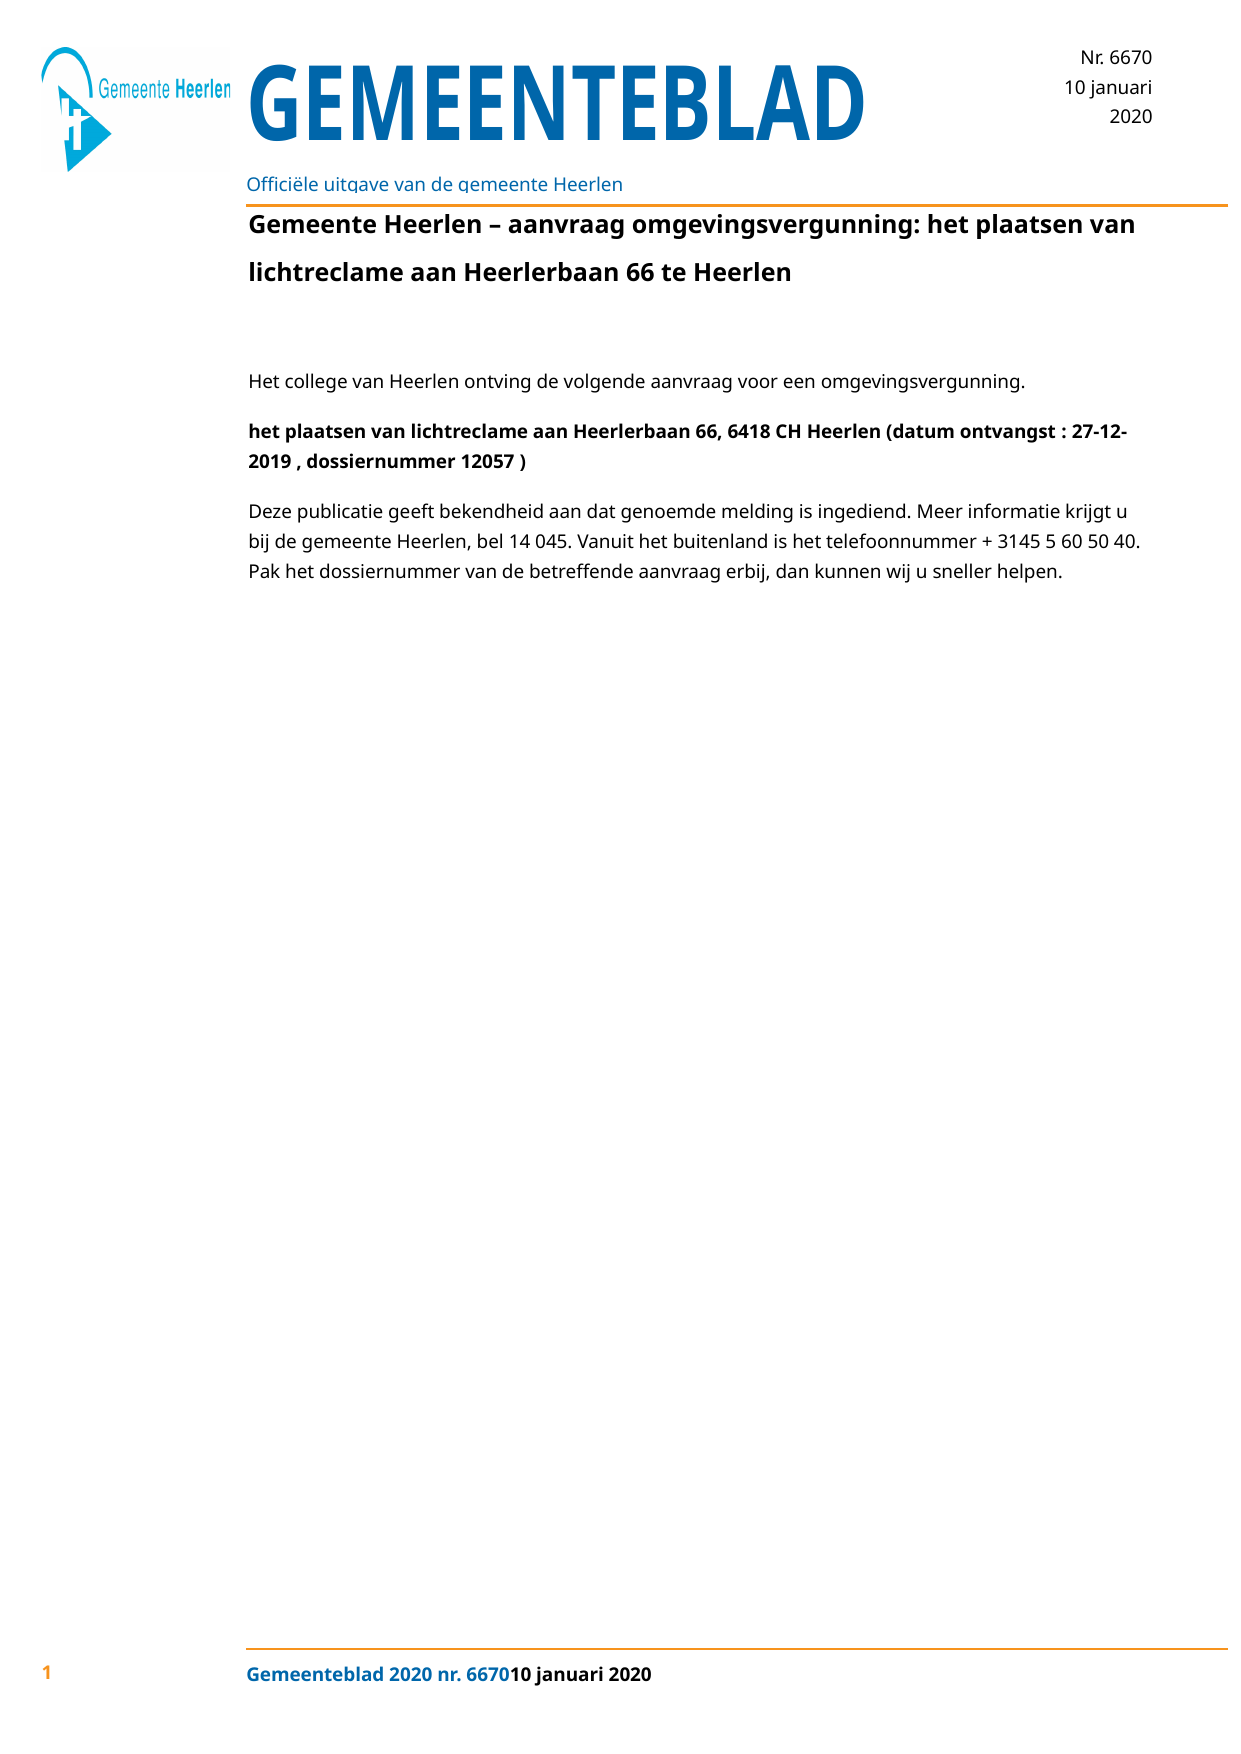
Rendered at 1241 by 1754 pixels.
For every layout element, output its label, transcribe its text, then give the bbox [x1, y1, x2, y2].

text het plaatsen van lichtreclame aan Heerlerbaan 66, 6418 CH Heerlen (datum ontvangst : 27-12-2019 , dossiernummer 12057 ) [248, 419, 1152, 474]
picture [41, 47, 231, 172]
text Gemeente Heerlen – aanvraag omgevingsvergunning: het plaatsen van lichtreclame aan Heerlerbaan 66 te Heerlen [248, 207, 1152, 288]
text Deze publicatie geeft bekendheid aan dat genoemde melding is ingediend. Meer informatie krijgt u bij de gemeente Heerlen, bel 14 045. Vanuit het buitenland is het telefoonnummer + 3145 5 60 50 40. Pak het dossiernummer van de betreffende aanvraag erbij, dan kunnen wij u sneller helpen. [248, 499, 1152, 584]
text Het college van Heerlen ontving de volgende aanvraag voor een omgevingsvergunning. [248, 368, 1152, 394]
picture [41, 47, 59, 70]
